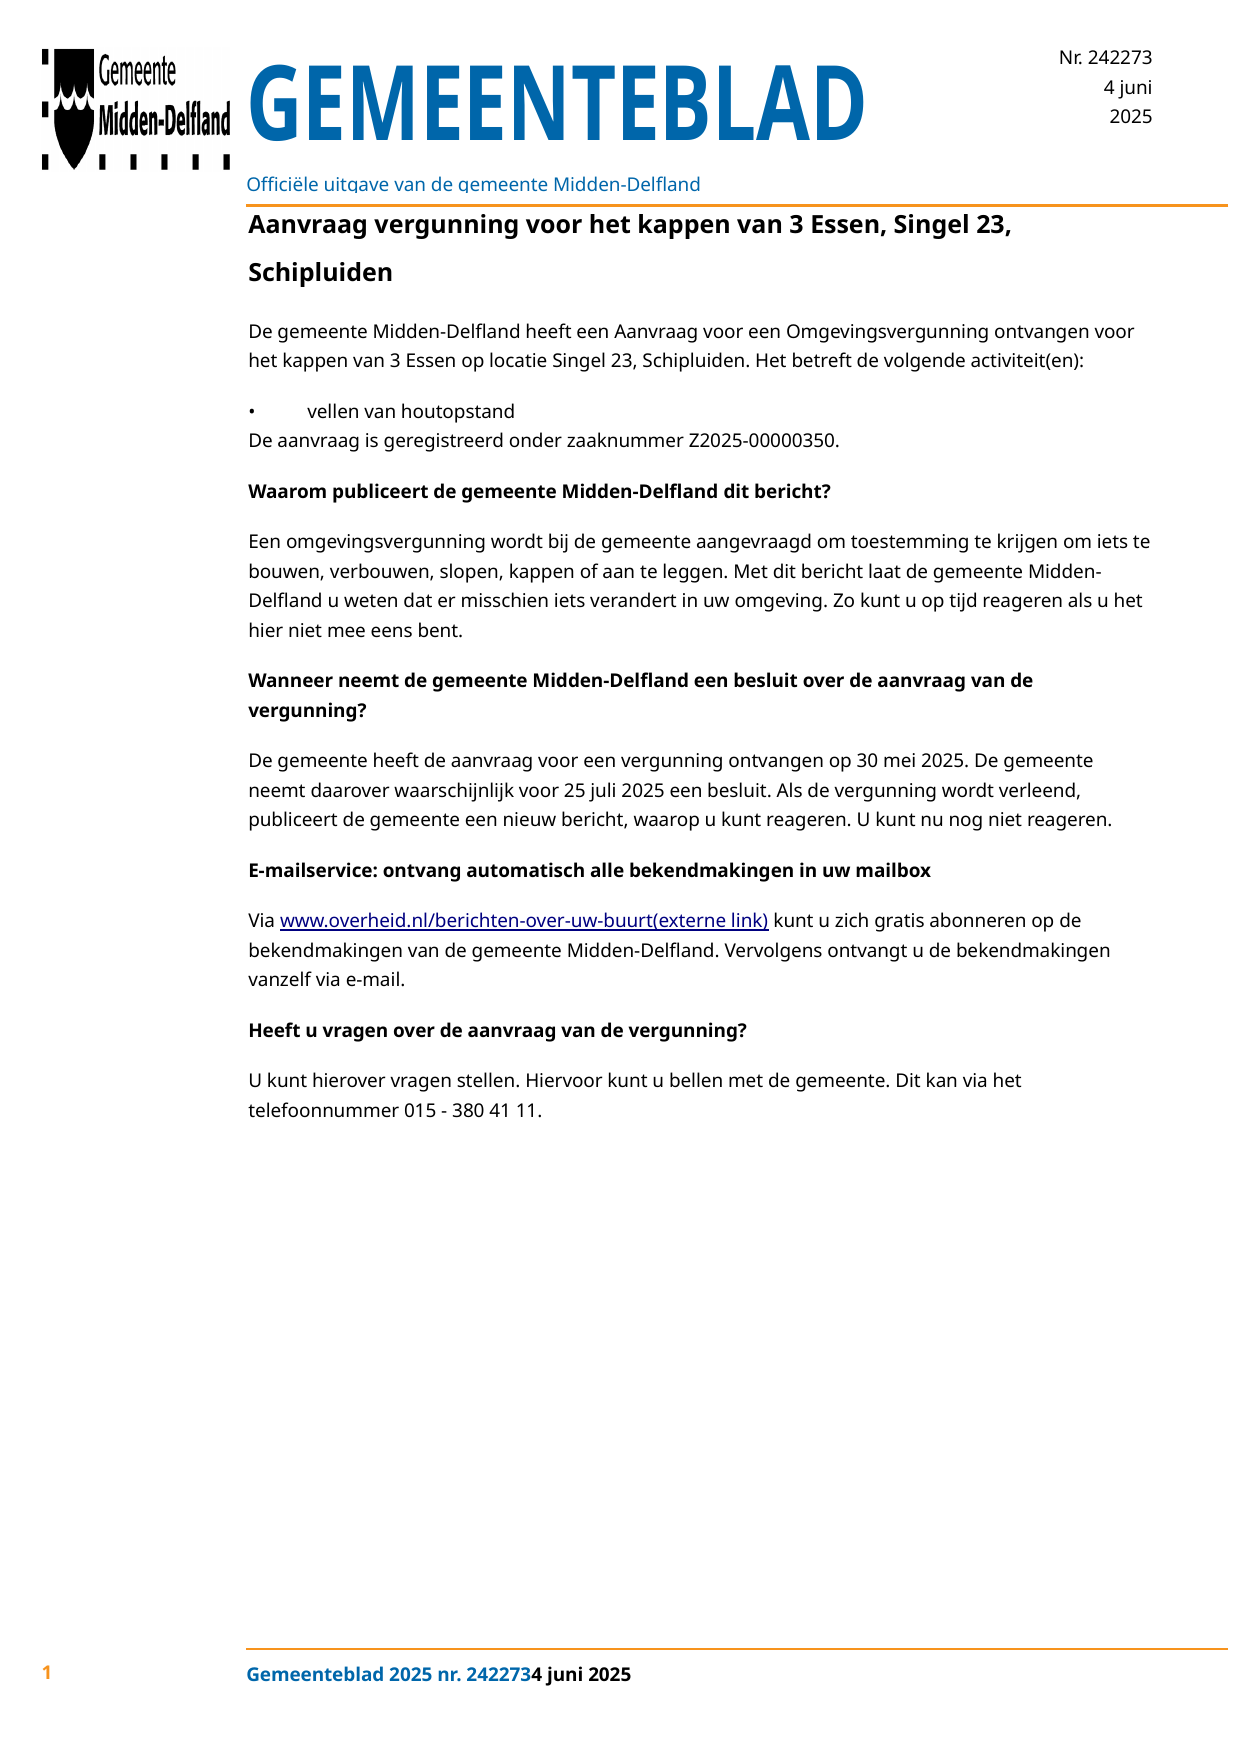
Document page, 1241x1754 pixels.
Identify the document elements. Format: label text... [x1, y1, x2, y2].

text De gemeente Midden-Delfland heeft een Aanvraag voor een Omgevingsvergunning ontvangen voor het kappen van 3 Essen op locatie Singel 23, Schipluiden. Het betreft de volgende activiteit(en): [248, 318, 1152, 373]
picture [41, 47, 231, 172]
text Aanvraag vergunning voor het kappen van 3 Essen, Singel 23, Schipluiden [248, 207, 1152, 288]
text Waarom publiceert de gemeente Midden-Delfland dit bericht? [248, 478, 1152, 504]
text De gemeente heeft de aanvraag voor een vergunning ontvangen op 30 mei 2025. De gemeente neemt daarover waarschijnlijk voor 25 juli 2025 een besluit. Als de vergunning wordt verleend, publiceert de gemeente een nieuw bericht, waarop u kunt reageren. U kunt nu nog niet reageren. [248, 747, 1152, 832]
list vellen van houtopstand [248, 398, 1152, 424]
text Heeft u vragen over de aanvraag van de vergunning? [248, 1017, 1152, 1043]
text U kunt hierover vragen stellen. Hiervoor kunt u bellen met de gemeente. Dit kan via het telefoonnummer 015 - 380 41 11. [248, 1067, 1152, 1123]
text Wanneer neemt de gemeente Midden-Delfland een besluit over de aanvraag van de vergunning? [248, 667, 1152, 723]
text Een omgevingsvergunning wordt bij de gemeente aangevraagd om toestemming te krijgen om iets te bouwen, verbouwen, slopen, kappen of aan te leggen. Met dit bericht laat de gemeente Midden-Delfland u weten dat er misschien iets verandert in uw omgeving. Zo kunt u op tijd reageren als u het hier niet mee eens bent. [248, 528, 1152, 643]
text Via www.overheid.nl/berichten-over-uw-buurt(externe link) kunt u zich gratis abonneren op de bekendmakingen van de gemeente Midden-Delfland. Vervolgens ontvangt u de bekendmakingen vanzelf via e-mail. [248, 907, 1152, 992]
text De aanvraag is geregistreerd onder zaaknummer Z2025-00000350. [248, 427, 1152, 453]
text E-mailservice: ontvang automatisch alle bekendmakingen in uw mailbox [248, 857, 1152, 883]
